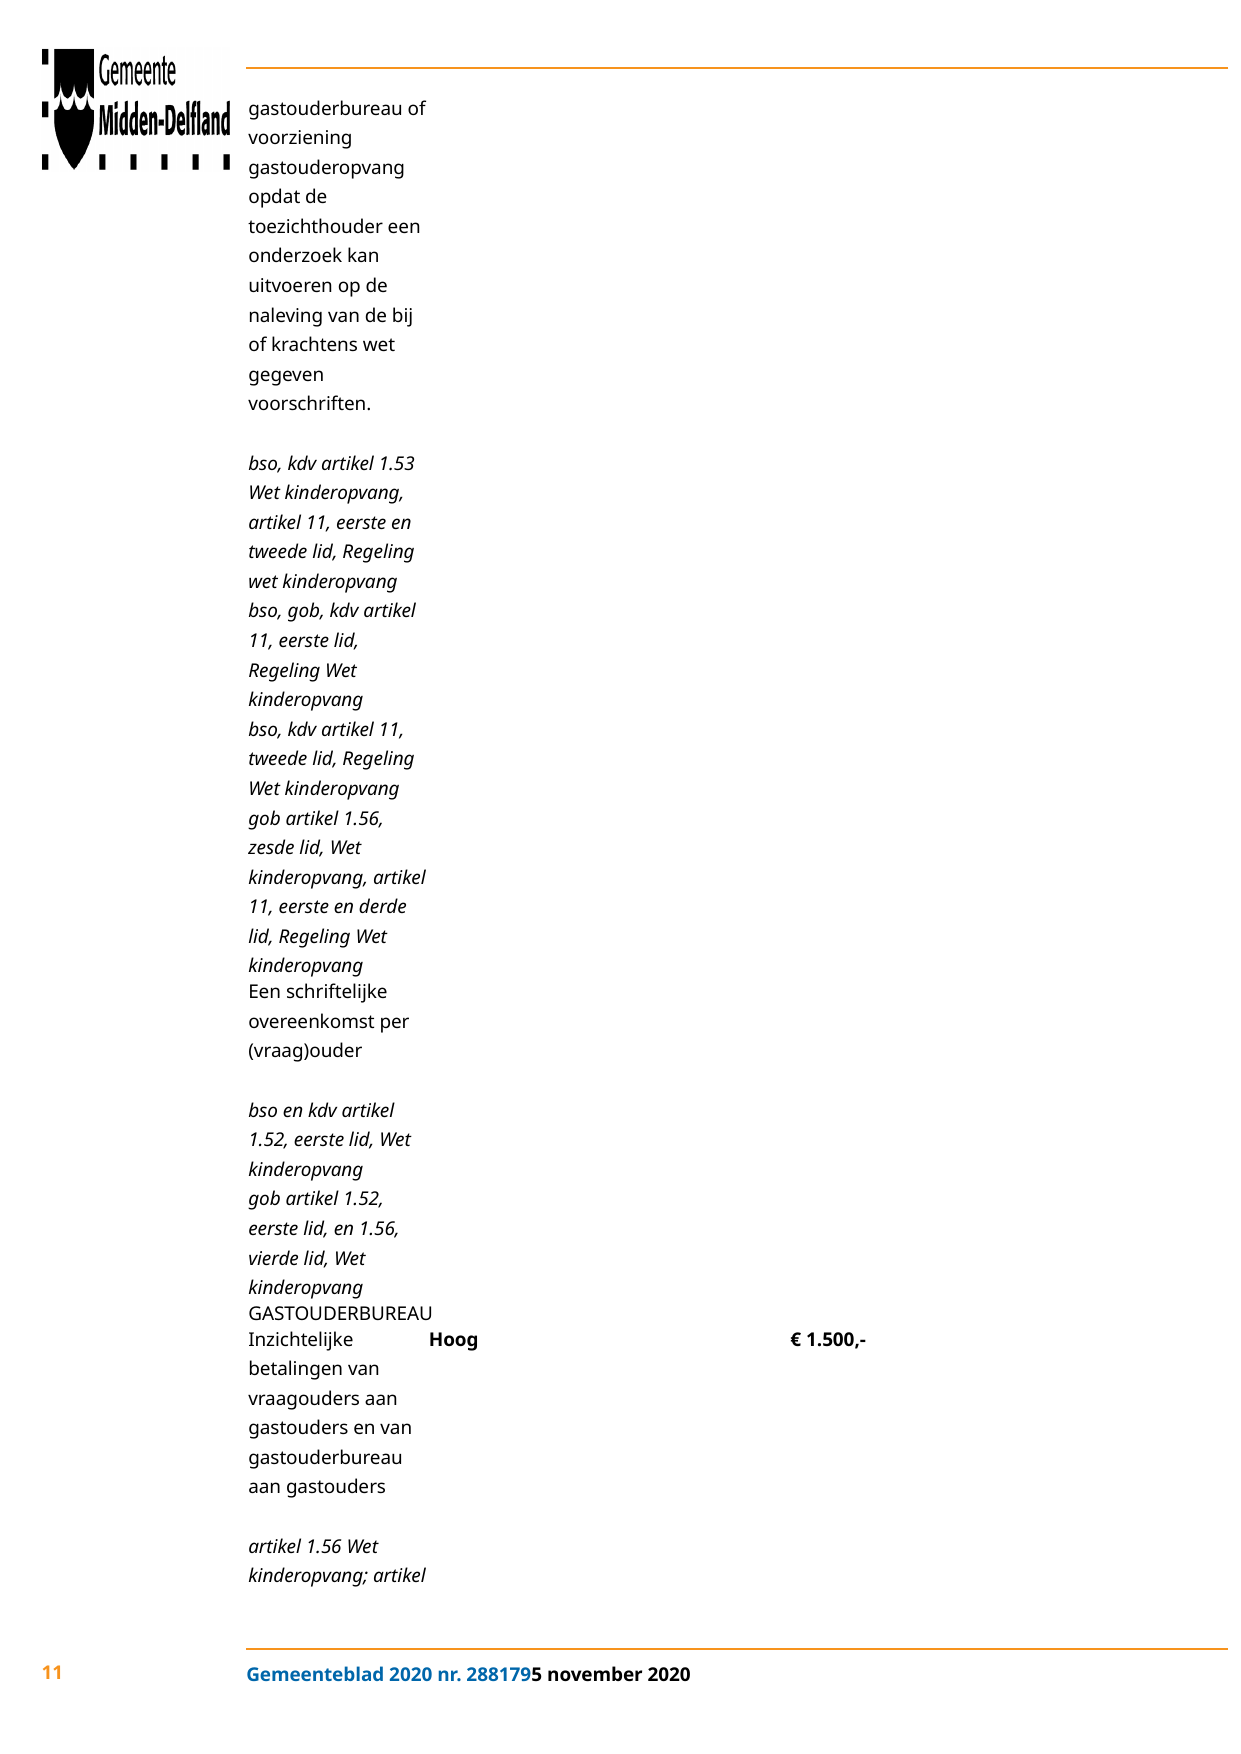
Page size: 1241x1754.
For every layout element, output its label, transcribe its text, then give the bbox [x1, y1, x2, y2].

table_cell GASTOUDERBUREAU [248, 1300, 1152, 1326]
table_cell Hoog [429, 1326, 790, 1588]
table_cell Een schriftelijke overeenkomst per (vraag)ouder bso en kdv artikel 1.52, eerste lid, Wet kinderopvang gob artikel 1.52, eerste lid, en 1.56, vierde lid, Wet kinderopvang [248, 979, 429, 1300]
table_cell € 1.500,- [790, 1326, 1152, 1588]
table_cell Inzichtelijke betalingen van vraagouders aan gastouders en van gastouderbureau aan gastouders artikel 1.56 Wet kinderopvang; artikel [248, 1326, 429, 1588]
picture [41, 47, 231, 172]
table_cell [429, 95, 790, 1300]
table_cell [790, 95, 1152, 1300]
table_cell gastouderbureau of voorziening gastouderopvang opdat de toezichthouder een onderzoek kan uitvoeren op de naleving van de bij of krachtens wet gegeven voorschriften. bso, kdv artikel 1.53 Wet kinderopvang, artikel 11, eerste en tweede lid, Regeling wet kinderopvang bso, gob, kdv artikel 11, eerste lid, Regeling Wet kinderopvang bso, kdv artikel 11, tweede lid, Regeling Wet kinderopvang gob artikel 1.56, zesde lid, Wet kinderopvang, artikel 11, eerste en derde lid, Regeling Wet kinderopvang [248, 95, 429, 978]
